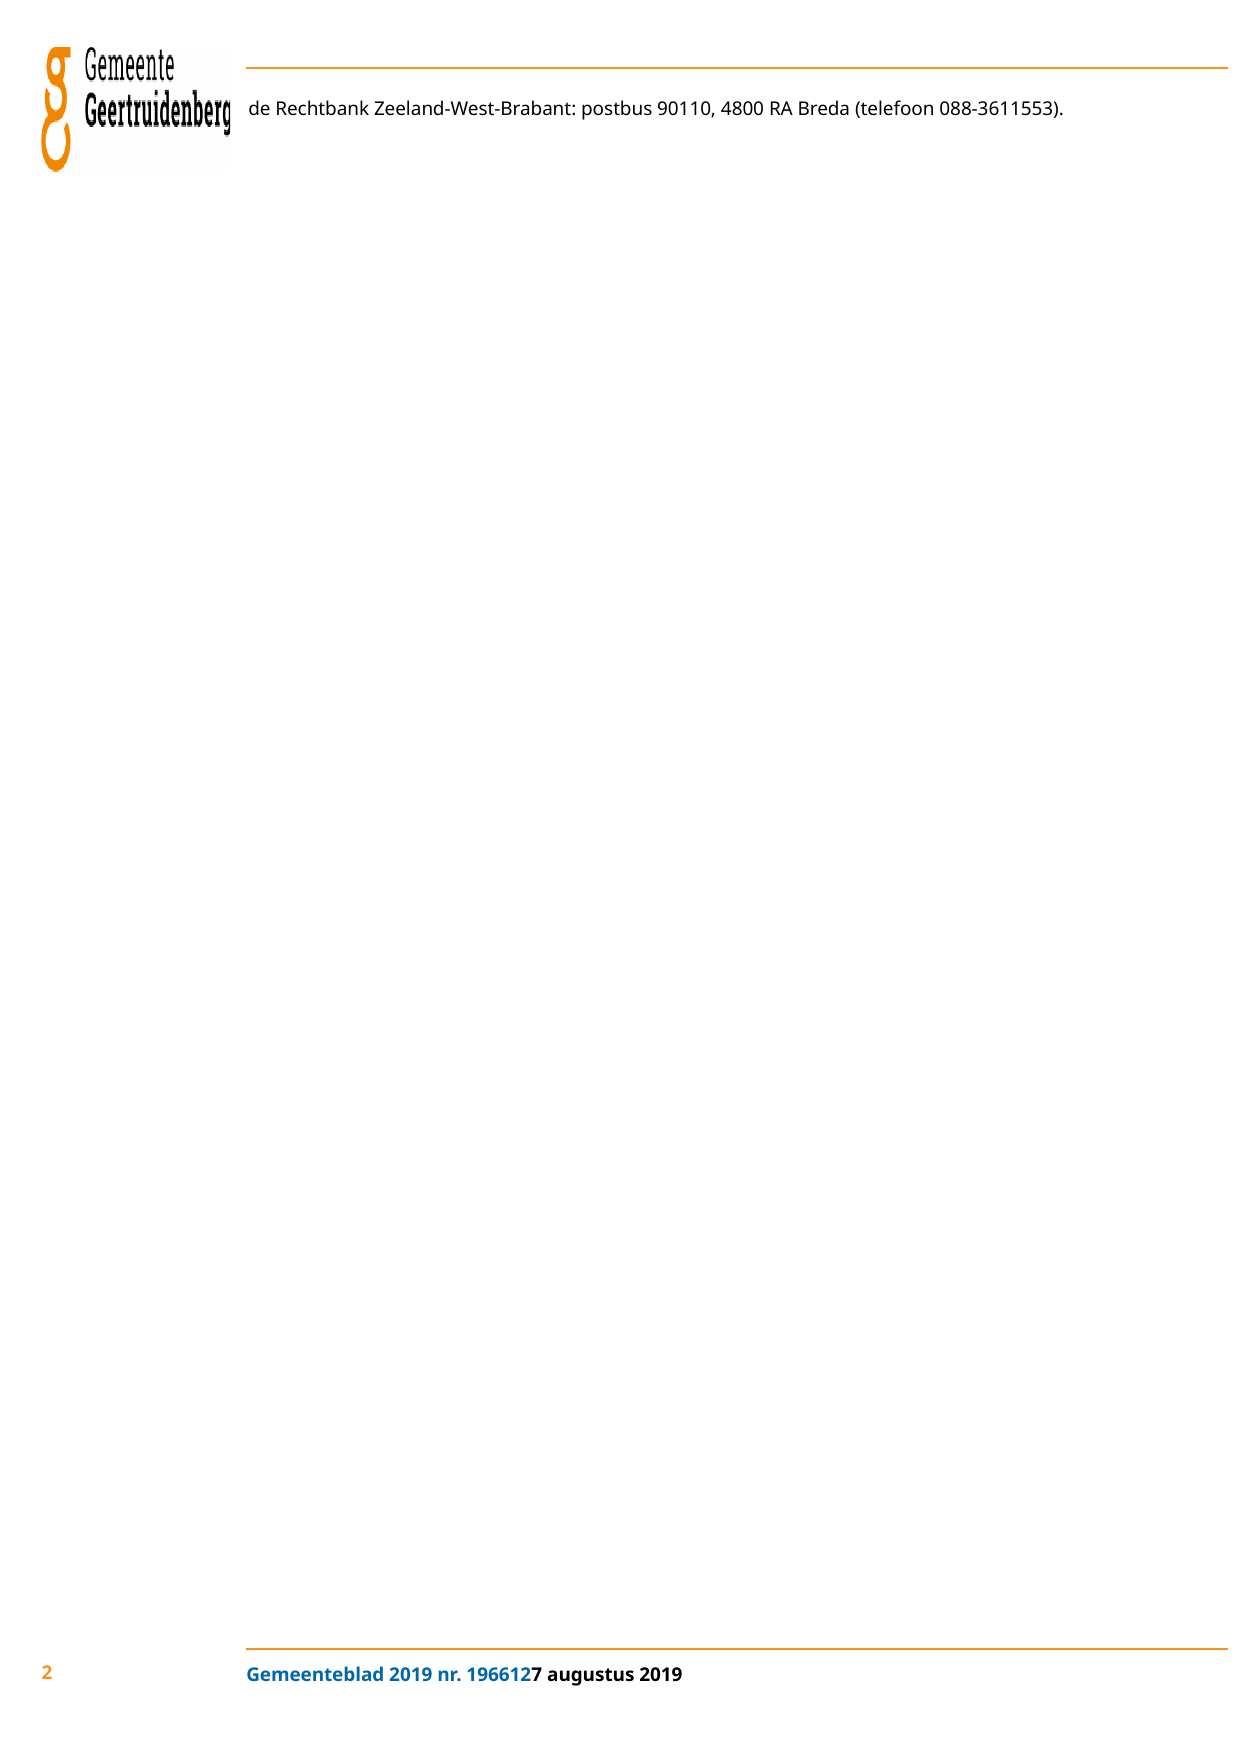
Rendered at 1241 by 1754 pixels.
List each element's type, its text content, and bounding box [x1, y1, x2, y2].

text de Rechtbank Zeeland-West-Brabant: postbus 90110, 4800 RA Breda (telefoon 088-3611553). [248, 95, 1152, 121]
picture [41, 47, 231, 172]
